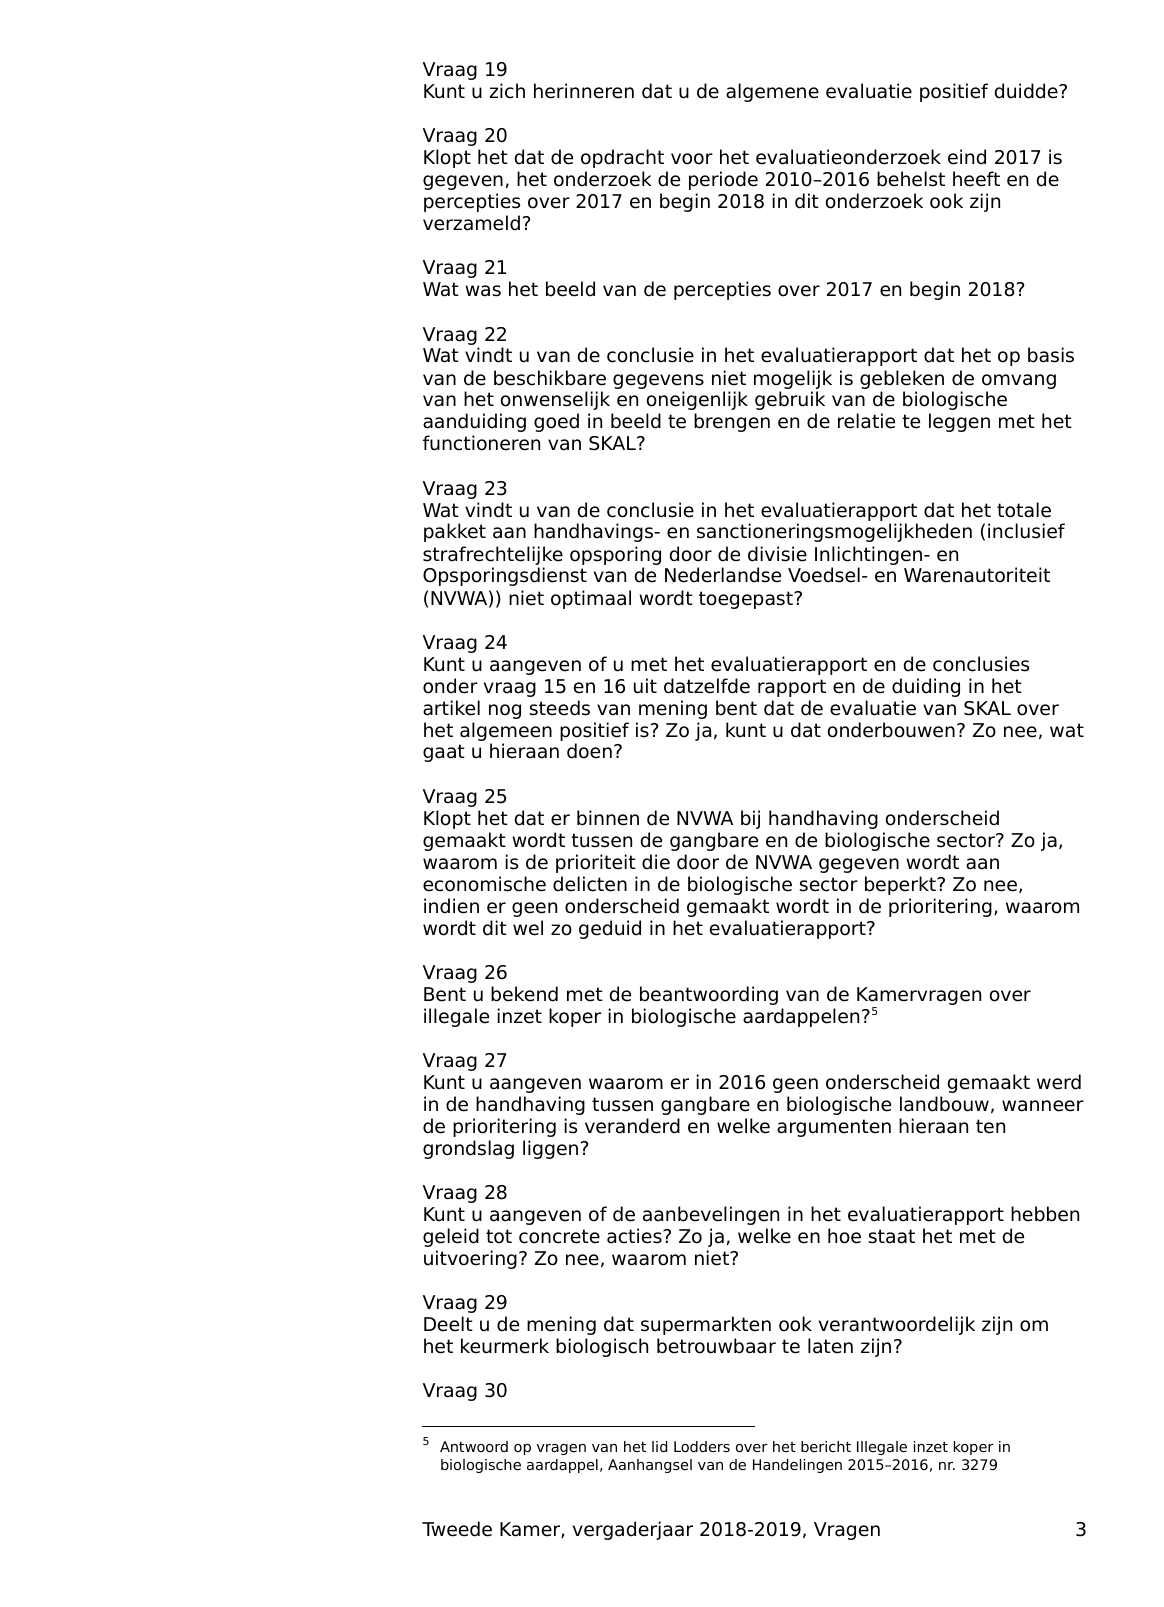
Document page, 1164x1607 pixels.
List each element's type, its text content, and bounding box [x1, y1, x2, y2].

text Vraag 23 [422, 477, 1087, 499]
text Vraag 28 [422, 1182, 1087, 1204]
text Vraag 29 [422, 1292, 1087, 1314]
text Wat was het beeld van de percepties over 2017 en begin 2018? [422, 279, 1087, 301]
text Bent u bekend met de beantwoording van de Kamervragen over illegale inzet koper in biologische aardappelen? [422, 984, 1087, 1028]
text Vraag 21 [422, 257, 1087, 279]
text Vraag 27 [422, 1050, 1087, 1072]
text Vraag 20 [422, 125, 1087, 147]
text Vraag 30 [422, 1380, 1087, 1402]
text Vraag 25 [422, 786, 1087, 808]
text Kunt u aangeven of u met het evaluatierapport en de conclusies onder vraag 15 en 16 uit datzelfde rapport en de duiding in het artikel nog steeds van mening bent dat de evaluatie van SKAL over het algemeen positief is? Zo ja, kunt u dat onderbouwen? Zo nee, wat gaat u hieraan doen? [422, 653, 1087, 763]
text Vraag 24 [422, 632, 1087, 653]
text Wat vindt u van de conclusie in het evaluatierapport dat het op basis van de beschikbare gegevens niet mogelijk is gebleken de omvang van het onwenselijk en oneigenlijk gebruik van de biologische aanduiding goed in beeld te brengen en de relatie te leggen met het functioneren van SKAL? [422, 345, 1087, 455]
text Kunt u aangeven waarom er in 2016 geen onderscheid gemaakt werd in de handhaving tussen gangbare en biologische landbouw, wanneer de prioritering is veranderd en welke argumenten hieraan ten grondslag liggen? [422, 1072, 1087, 1160]
text Antwoord op vragen van het lid Lodders over het bericht Illegale inzet koper in biologische aardappel, Aanhangsel van de Handelingen 2015–2016, nr. 3279 [422, 1435, 1087, 1474]
text Vraag 19 [422, 59, 1087, 81]
text Klopt het dat de opdracht voor het evaluatieonderzoek eind 2017 is gegeven, het onderzoek de periode 2010–2016 behelst heeft en de percepties over 2017 en begin 2018 in dit onderzoek ook zijn verzameld? [422, 147, 1087, 235]
text Kunt u zich herinneren dat u de algemene evaluatie positief duidde? [422, 81, 1087, 103]
text Wat vindt u van de conclusie in het evaluatierapport dat het totale pakket aan handhavings- en sanctioneringsmogelijkheden (inclusief strafrechtelijke opsporing door de divisie Inlichtingen- en Opsporingsdienst van de Nederlandse Voedsel- en Warenautoriteit (NVWA)) niet optimaal wordt toegepast? [422, 499, 1087, 609]
text Klopt het dat er binnen de NVWA bij handhaving onderscheid gemaakt wordt tussen de gangbare en de biologische sector? Zo ja, waarom is de prioriteit die door de NVWA gegeven wordt aan economische delicten in de biologische sector beperkt? Zo nee, indien er geen onderscheid gemaakt wordt in de prioritering, waarom wordt dit wel zo geduid in het evaluatierapport? [422, 808, 1087, 939]
text Kunt u aangeven of de aanbevelingen in het evaluatierapport hebben geleid tot concrete acties? Zo ja, welke en hoe staat het met de uitvoering? Zo nee, waarom niet? [422, 1204, 1087, 1270]
text Vraag 26 [422, 962, 1087, 984]
text Vraag 22 [422, 323, 1087, 345]
text Deelt u de mening dat supermarkten ook verantwoordelijk zijn om het keurmerk biologisch betrouwbaar te laten zijn? [422, 1314, 1087, 1358]
